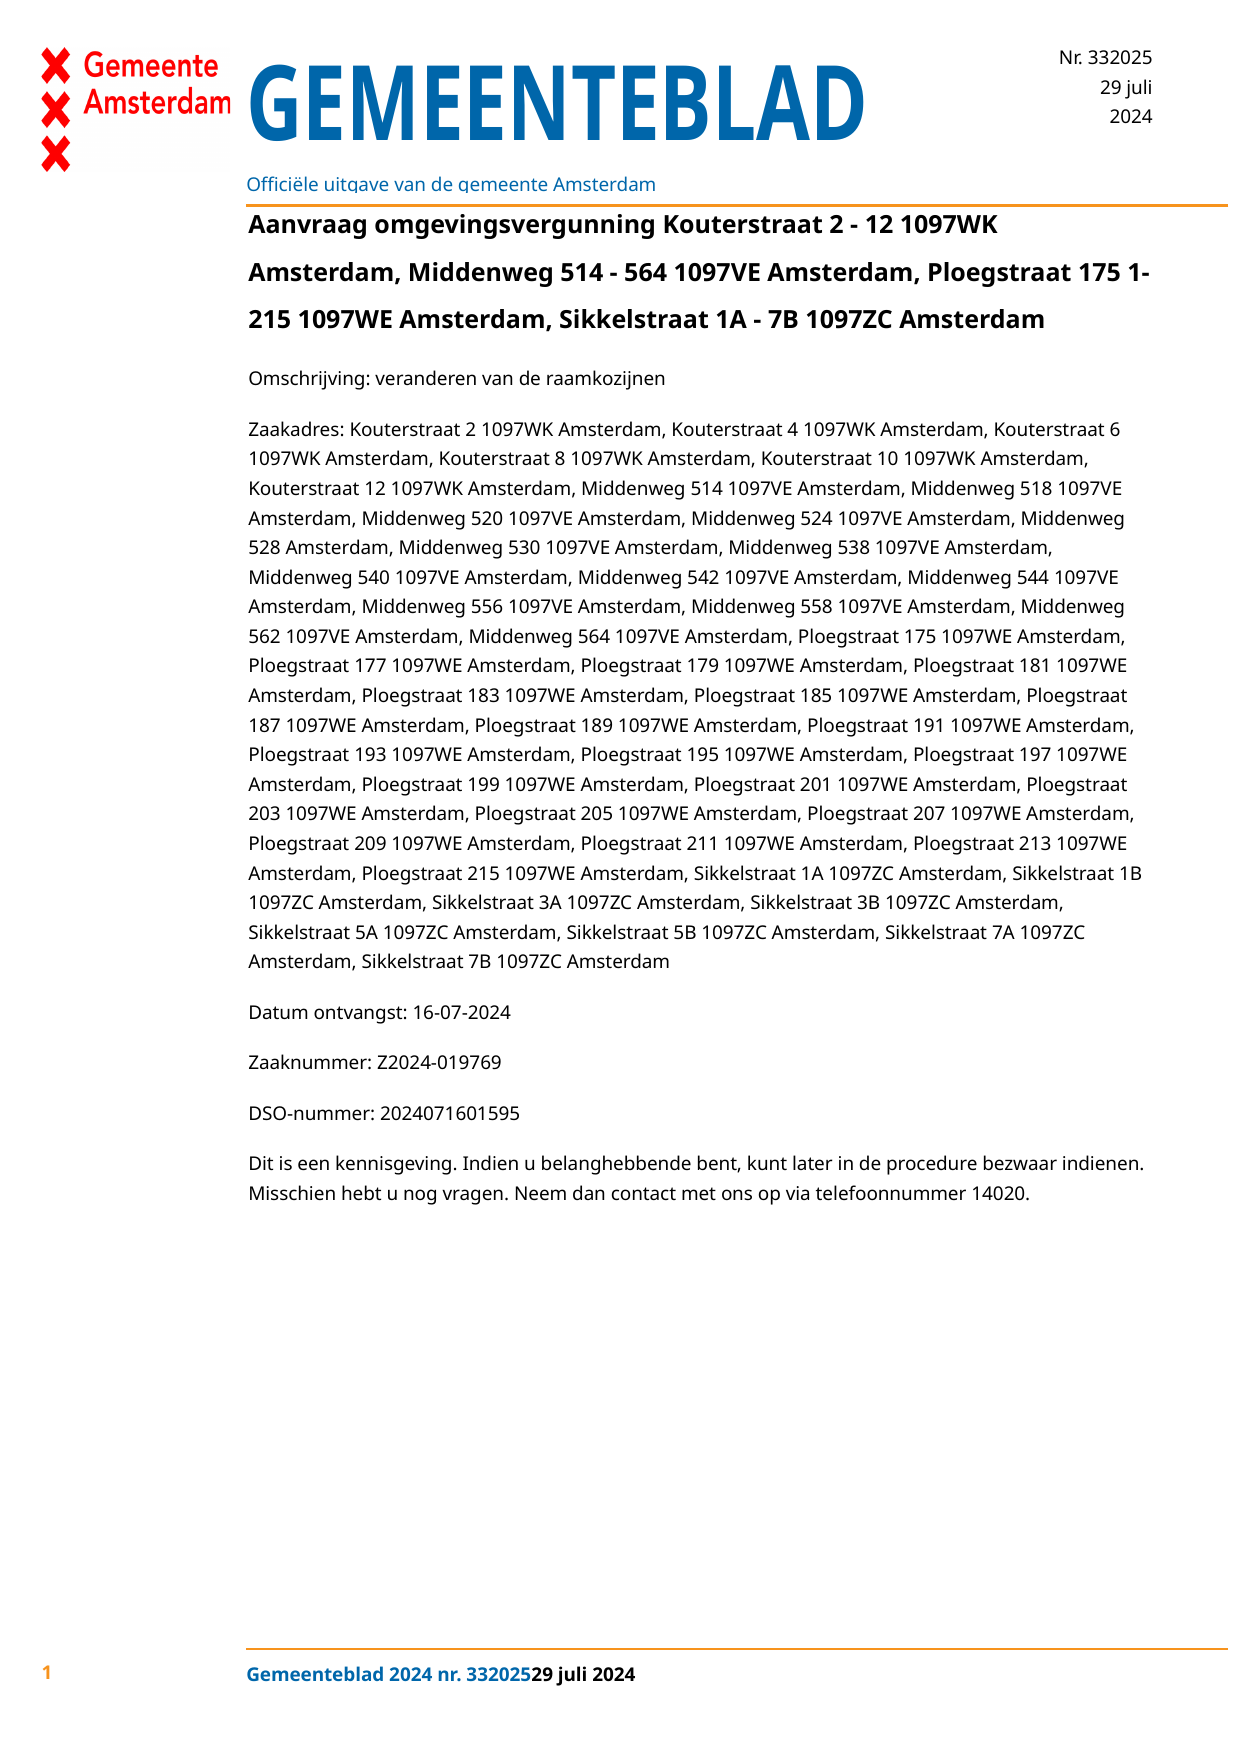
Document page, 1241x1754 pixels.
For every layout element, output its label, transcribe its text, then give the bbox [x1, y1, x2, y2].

text DSO-nummer: 2024071601595 [248, 1100, 1152, 1125]
text Datum ontvangst: 16-07-2024 [248, 999, 1152, 1024]
text Dit is een kennisgeving. Indien u belanghebbende bent, kunt later in de procedure bezwaar indienen. Misschien hebt u nog vragen. Neem dan contact met ons op via telefoonnummer 14020. [248, 1150, 1152, 1205]
picture [41, 47, 231, 172]
text Zaakadres: Kouterstraat 2 1097WK Amsterdam, Kouterstraat 4 1097WK Amsterdam, Kouterstraat 6 1097WK Amsterdam, Kouterstraat 8 1097WK Amsterdam, Kouterstraat 10 1097WK Amsterdam, Kouterstraat 12 1097WK Amsterdam, Middenweg 514 1097VE Amsterdam, Middenweg 518 1097VE Amsterdam, Middenweg 520 1097VE Amsterdam, Middenweg 524 1097VE Amsterdam, Middenweg 528 Amsterdam, Middenweg 530 1097VE Amsterdam, Middenweg 538 1097VE Amsterdam, Middenweg 540 1097VE Amsterdam, Middenweg 542 1097VE Amsterdam, Middenweg 544 1097VE Amsterdam, Middenweg 556 1097VE Amsterdam, Middenweg 558 1097VE Amsterdam, Middenweg 562 1097VE Amsterdam, Middenweg 564 1097VE Amsterdam, Ploegstraat 175 1097WE Amsterdam, Ploegstraat 177 1097WE Amsterdam, Ploegstraat 179 1097WE Amsterdam, Ploegstraat 181 1097WE Amsterdam, Ploegstraat 183 1097WE Amsterdam, Ploegstraat 185 1097WE Amsterdam, Ploegstraat 187 1097WE Amsterdam, Ploegstraat 189 1097WE Amsterdam, Ploegstraat 191 1097WE Amsterdam, Ploegstraat 193 1097WE Amsterdam, Ploegstraat 195 1097WE Amsterdam, Ploegstraat 197 1097WE Amsterdam, Ploegstraat 199 1097WE Amsterdam, Ploegstraat 201 1097WE Amsterdam, Ploegstraat 203 1097WE Amsterdam, Ploegstraat 205 1097WE Amsterdam, Ploegstraat 207 1097WE Amsterdam, Ploegstraat 209 1097WE Amsterdam, Ploegstraat 211 1097WE Amsterdam, Ploegstraat 213 1097WE Amsterdam, Ploegstraat 215 1097WE Amsterdam, Sikkelstraat 1A 1097ZC Amsterdam, Sikkelstraat 1B 1097ZC Amsterdam, Sikkelstraat 3A 1097ZC Amsterdam, Sikkelstraat 3B 1097ZC Amsterdam, Sikkelstraat 5A 1097ZC Amsterdam, Sikkelstraat 5B 1097ZC Amsterdam, Sikkelstraat 7A 1097ZC Amsterdam, Sikkelstraat 7B 1097ZC Amsterdam [248, 416, 1152, 974]
text Aanvraag omgevingsvergunning Kouterstraat 2 - 12 1097WK Amsterdam, Middenweg 514 - 564 1097VE Amsterdam, Ploegstraat 175 1- 215 1097WE Amsterdam, Sikkelstraat 1A - 7B 1097ZC Amsterdam [248, 207, 1152, 336]
text Omschrijving: veranderen van de raamkozijnen [248, 366, 1152, 391]
text Zaaknummer: Z2024-019769 [248, 1049, 1152, 1075]
